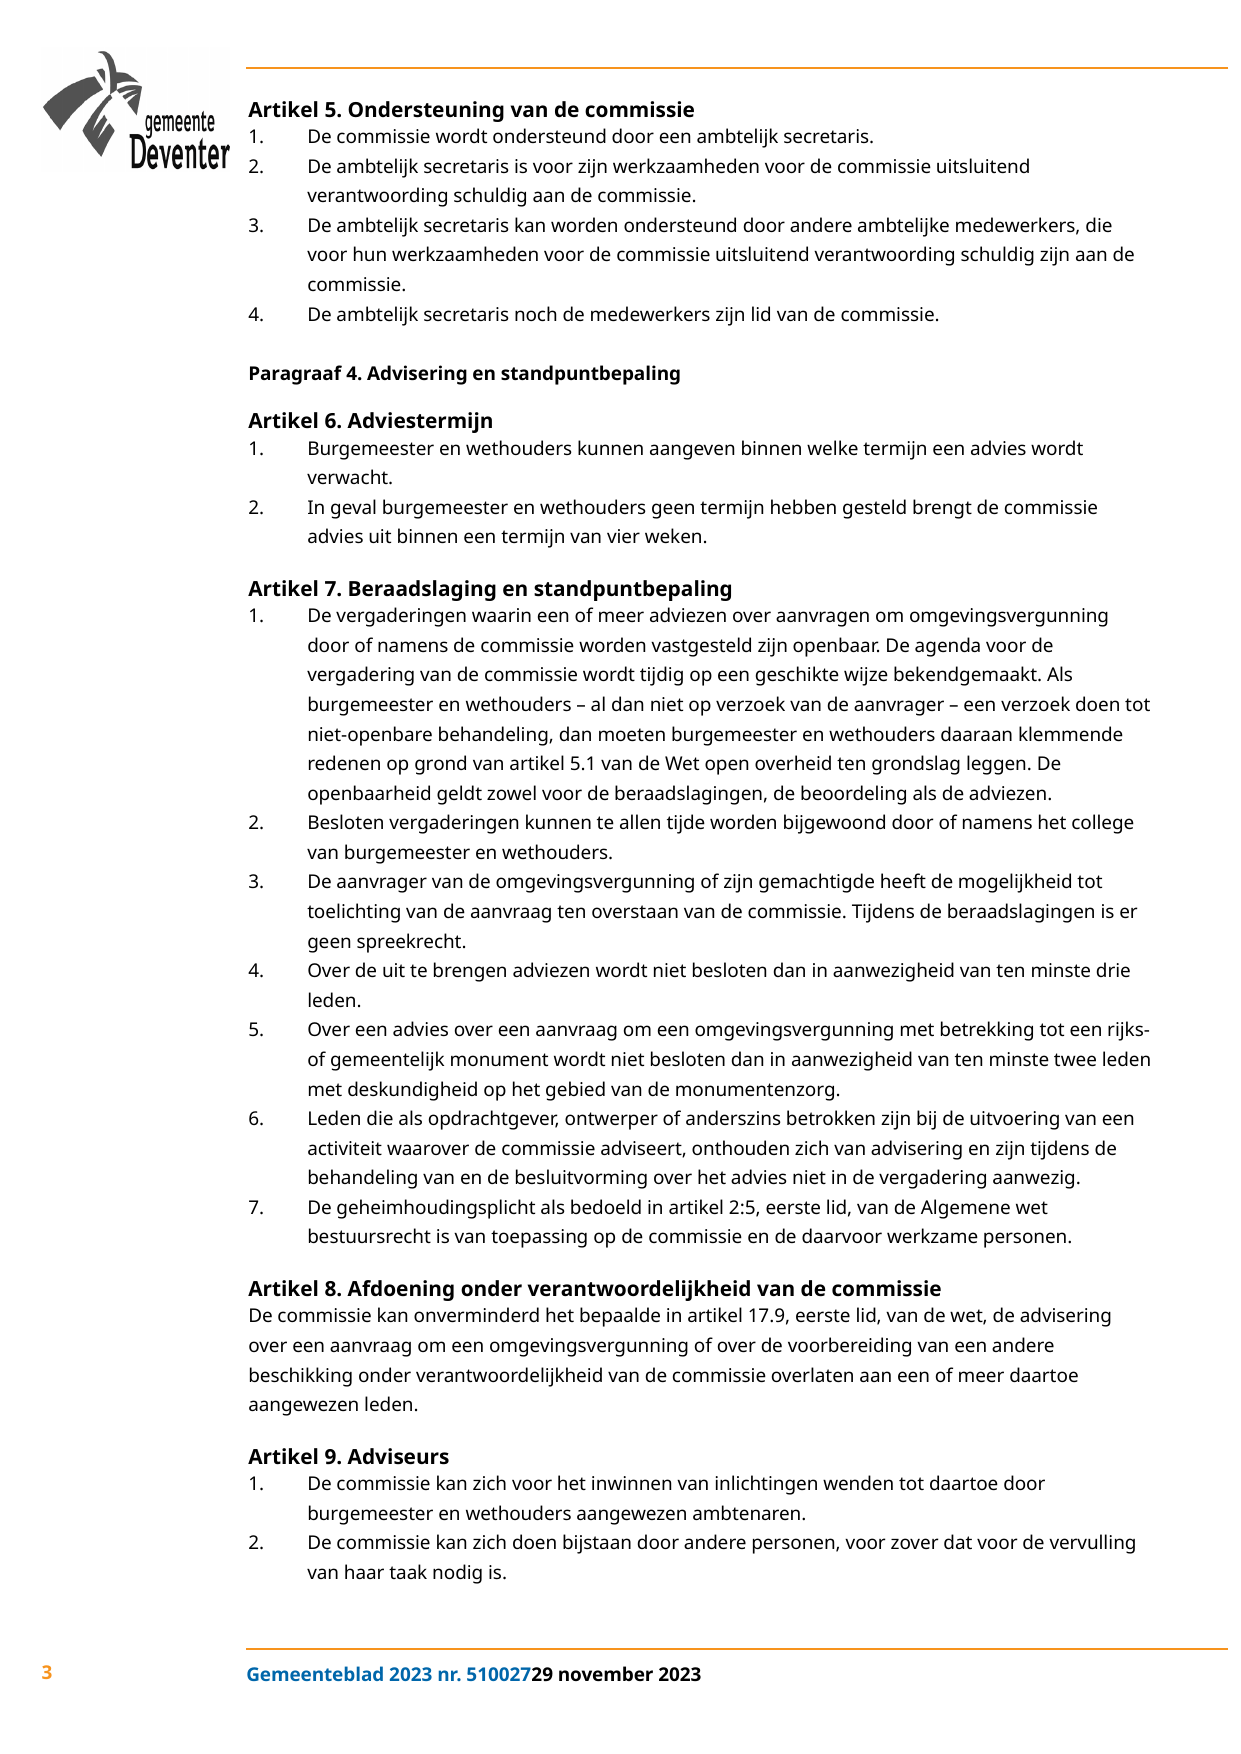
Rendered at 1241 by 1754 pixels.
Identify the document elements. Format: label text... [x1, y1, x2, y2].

text Paragraaf 4. Advisering en standpuntbepaling [248, 360, 1152, 386]
text Artikel 6. Adviestermijn [248, 406, 1152, 435]
list De ambtelijk secretaris noch de medewerkers zijn lid van de commissie. [248, 301, 1152, 326]
text Artikel 5. Ondersteuning van de commissie [248, 95, 1152, 123]
list De ambtelijk secretaris is voor zijn werkzaamheden voor de commissie uitsluitend verantwoording schuldig aan de commissie. [248, 153, 1152, 208]
picture [41, 47, 231, 172]
list De aanvrager van de omgevingsvergunning of zijn gemachtigde heeft de mogelijkheid tot toelichting van de aanvraag ten overstaan van de commissie. Tijdens de beraadslagingen is er geen spreekrecht. [248, 869, 1152, 954]
list De commissie kan zich doen bijstaan door andere personen, voor zover dat voor de vervulling van haar taak nodig is. [248, 1529, 1152, 1585]
list In geval burgemeester en wethouders geen termijn hebben gesteld brengt de commissie advies uit binnen een termijn van vier weken. [248, 494, 1152, 549]
list De ambtelijk secretaris kan worden ondersteund door andere ambtelijke medewerkers, die voor hun werkzaamheden voor de commissie uitsluitend verantwoording schuldig zijn aan de commissie. [248, 212, 1152, 297]
text Artikel 8. Afdoening onder verantwoordelijkheid van de commissie [248, 1274, 1152, 1303]
text Artikel 9. Adviseurs [248, 1442, 1152, 1470]
list De commissie wordt ondersteund door een ambtelijk secretaris. [248, 123, 1152, 149]
list De geheimhoudingsplicht als bedoeld in artikel 2:5, eerste lid, van de Algemene wet bestuursrecht is van toepassing op de commissie en de daarvoor werkzame personen. [248, 1194, 1152, 1249]
list Leden die als opdrachtgever, ontwerper of anderszins betrokken zijn bij de uitvoering van een activiteit waarover de commissie adviseert, onthouden zich van advisering en zijn tijdens de behandeling van en de besluitvorming over het advies niet in de vergadering aanwezig. [248, 1105, 1152, 1190]
list Besloten vergaderingen kunnen te allen tijde worden bijgewoond door of namens het college van burgemeester en wethouders. [248, 809, 1152, 865]
list De vergaderingen waarin een of meer adviezen over aanvragen om omgevingsvergunning door of namens de commissie worden vastgesteld zijn openbaar. De agenda voor de vergadering van de commissie wordt tijdig op een geschikte wijze bekendgemaakt. Als burgemeester en wethouders – al dan niet op verzoek van de aanvrager – een verzoek doen tot niet-openbare behandeling, dan moeten burgemeester en wethouders daaraan klemmende redenen op grond van artikel 5.1 van de Wet open overheid ten grondslag leggen. De openbaarheid geldt zowel voor de beraadslagingen, de beoordeling als de adviezen. [248, 602, 1152, 806]
list Over een advies over een aanvraag om een omgevingsvergunning met betrekking tot een rijks- of gemeentelijk monument wordt niet besloten dan in aanwezigheid van ten minste twee leden met deskundigheid op het gebied van de monumentenzorg. [248, 1017, 1152, 1102]
list Over de uit te brengen adviezen wordt niet besloten dan in aanwezigheid van ten minste drie leden. [248, 957, 1152, 1013]
list Burgemeester en wethouders kunnen aangeven binnen welke termijn een advies wordt verwacht. [248, 435, 1152, 490]
list De commissie kan zich voor het inwinnen van inlichtingen wenden tot daartoe door burgemeester en wethouders aangewezen ambtenaren. [248, 1470, 1152, 1526]
text De commissie kan onverminderd het bepaalde in artikel 17.9, eerste lid, van de wet, de advisering over een aanvraag om een omgevingsvergunning of over de voorbereiding van een andere beschikking onder verantwoordelijkheid van de commissie overlaten aan een of meer daartoe aangewezen leden. [248, 1303, 1152, 1417]
text Artikel 7. Beraadslaging en standpuntbepaling [248, 574, 1152, 602]
